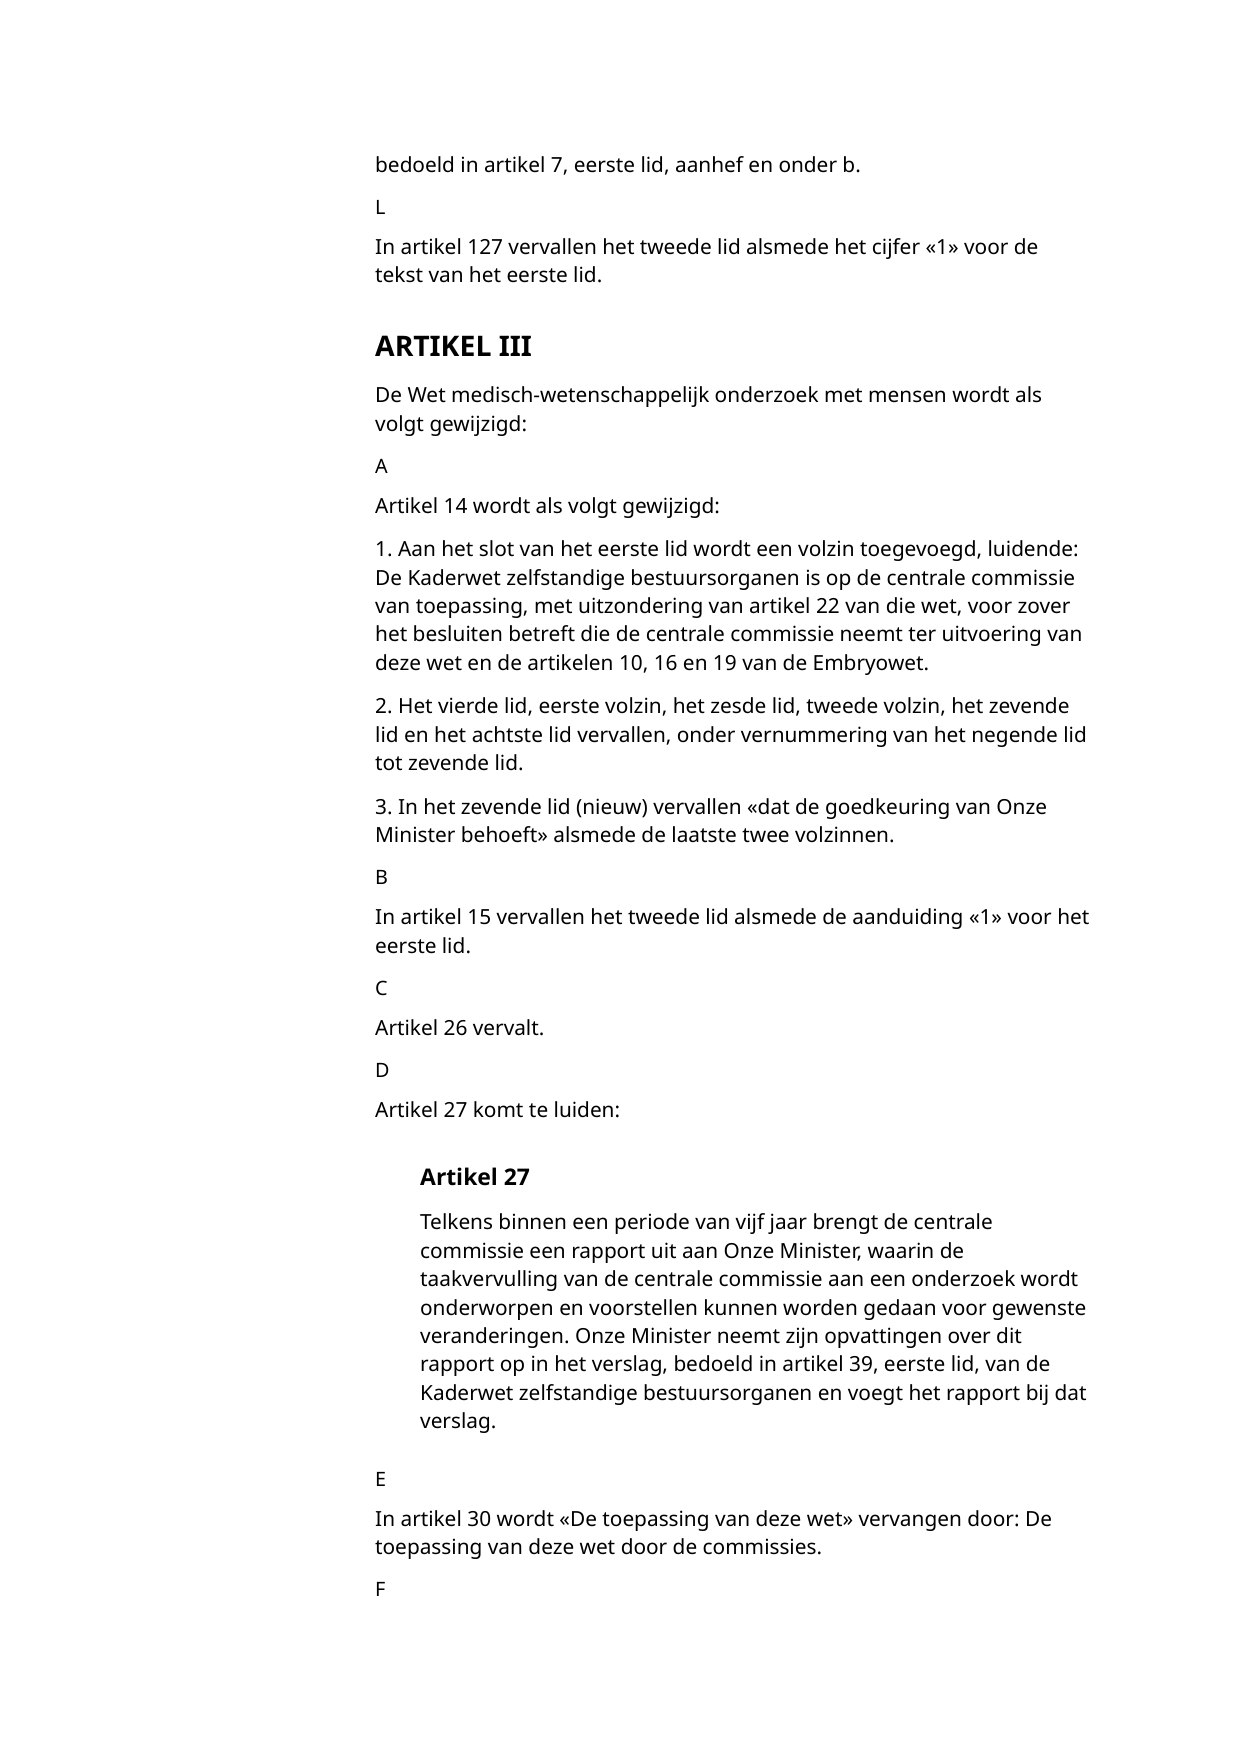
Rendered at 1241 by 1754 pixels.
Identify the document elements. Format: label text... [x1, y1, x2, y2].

subtitle ARTIKEL III [375, 327, 1090, 365]
text Artikel 27 komt te luiden: [375, 1095, 1090, 1124]
text C [375, 974, 1090, 1001]
text bedoeld in artikel 7, eerste lid, aanhef en onder b. [375, 150, 1090, 178]
text 1. Aan het slot van het eerste lid wordt een volzin toegevoegd, luidende: De Kaderwet zelfstandige bestuursorganen is op de centrale commissie van toepassing, met uitzondering van artikel 22 van die wet, voor zover het besluiten betreft die de centrale commissie neemt ter uitvoering van deze wet en de artikelen 10, 16 en 19 van de Embryowet. [375, 534, 1090, 676]
text 3. In het zevende lid (nieuw) vervallen «dat de goedkeuring van Onze Minister behoeft» alsmede de laatste twee volzinnen. [375, 792, 1090, 849]
text A [375, 452, 1090, 479]
text Artikel 26 vervalt. [375, 1013, 1090, 1041]
text Artikel 14 wordt als volgt gewijzigd: [375, 491, 1090, 519]
text De Wet medisch-wetenschappelijk onderzoek met mensen wordt als volgt gewijzigd: [375, 380, 1090, 437]
text D [375, 1056, 1090, 1083]
text In artikel 30 wordt «De toepassing van deze wet» vervangen door: De toepassing van deze wet door de commissies. [375, 1504, 1090, 1561]
subtitle Artikel 27 [420, 1161, 1090, 1192]
text In artikel 15 vervallen het tweede lid alsmede de aanduiding «1» voor het eerste lid. [375, 902, 1090, 959]
text In artikel 127 vervallen het tweede lid alsmede het cijfer «1» voor de tekst van het eerste lid. [375, 232, 1090, 289]
text 2. Het vierde lid, eerste volzin, het zesde lid, tweede volzin, het zevende lid en het achtste lid vervallen, onder vernummering van het negende lid tot zevende lid. [375, 691, 1090, 777]
text E [375, 1465, 1090, 1492]
text Telkens binnen een periode van vijf jaar brengt de centrale commissie een rapport uit aan Onze Minister, waarin de taakvervulling van de centrale commissie aan een onderzoek wordt onderworpen en voorstellen kunnen worden gedaan voor gewenste veranderingen. Onze Minister neemt zijn opvattingen over dit rapport op in het verslag, bedoeld in artikel 39, eerste lid, van de Kaderwet zelfstandige bestuursorganen en voegt het rapport bij dat verslag. [420, 1207, 1090, 1435]
text B [375, 864, 1090, 891]
text F [375, 1576, 1090, 1602]
text L [375, 193, 1090, 220]
